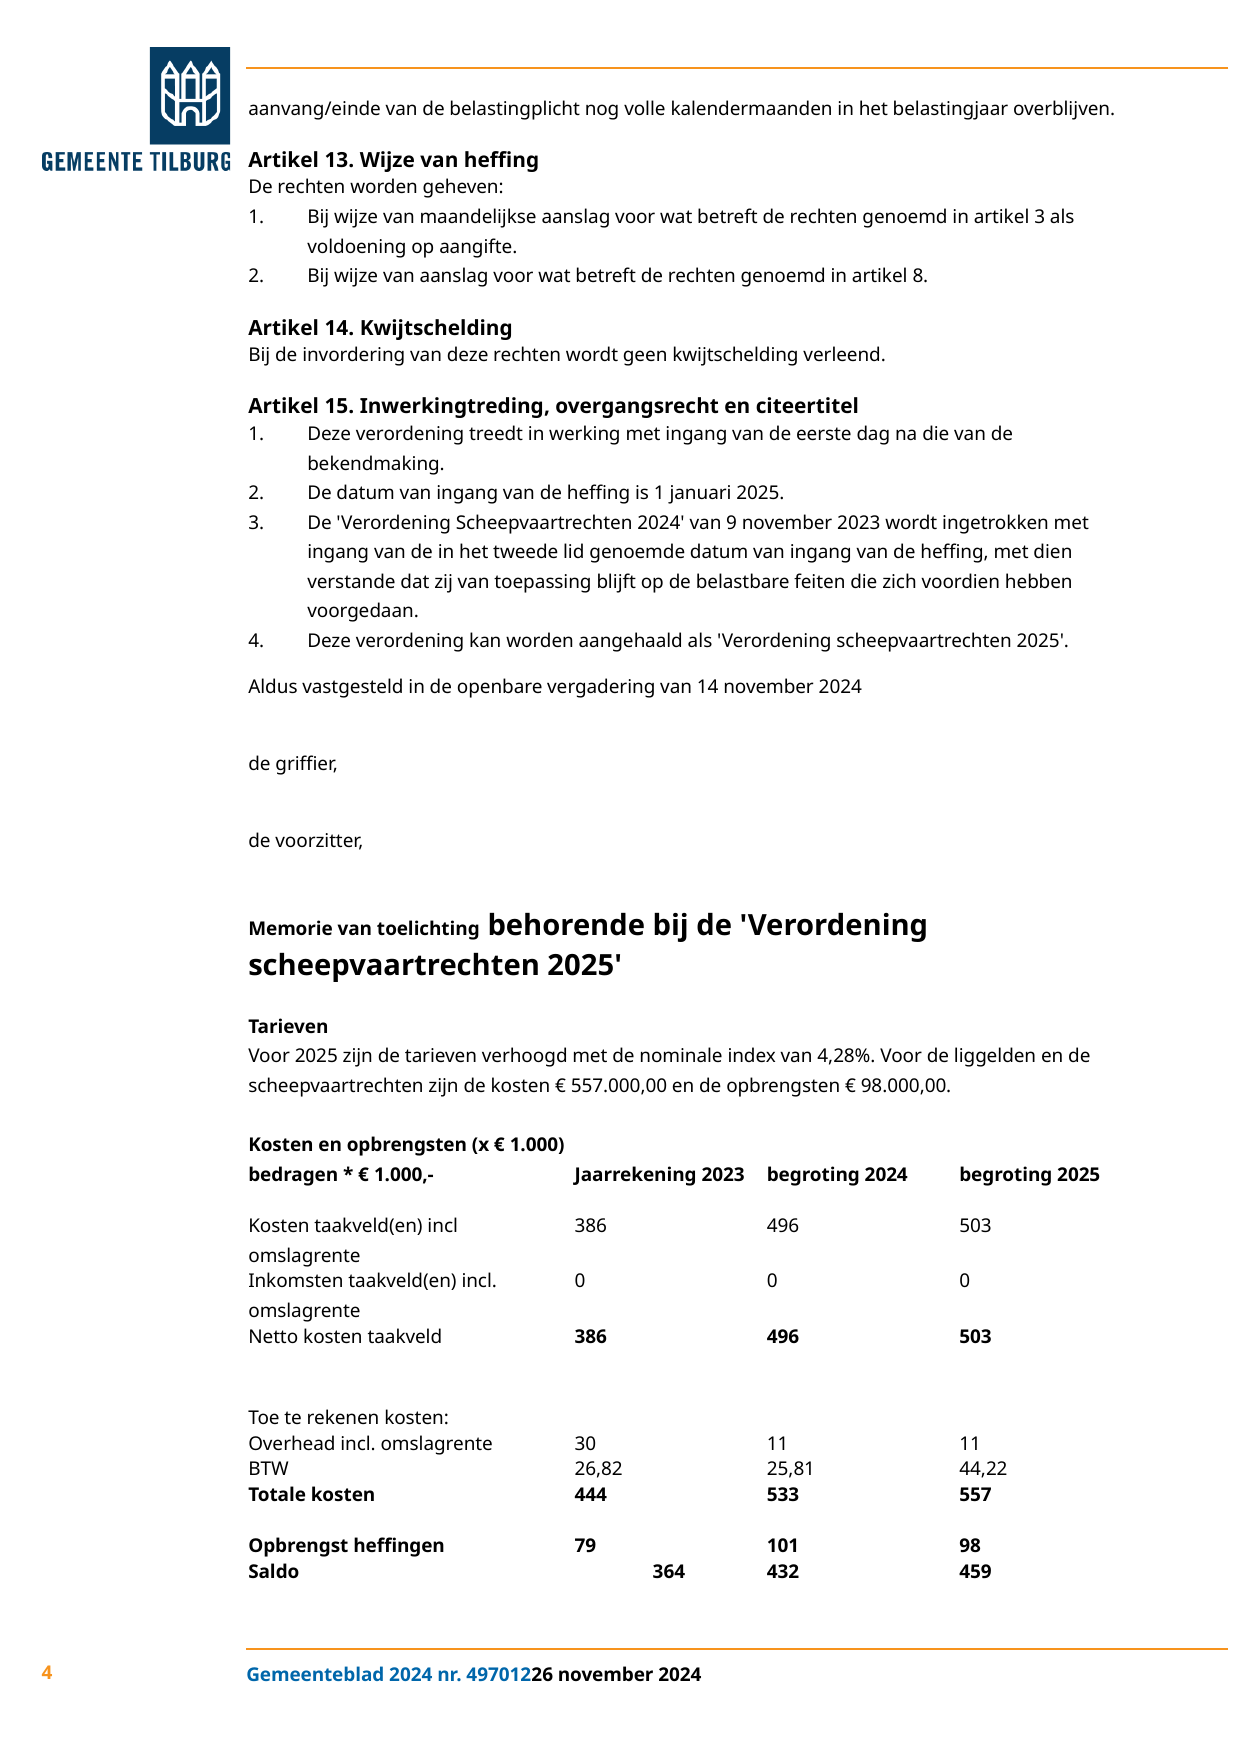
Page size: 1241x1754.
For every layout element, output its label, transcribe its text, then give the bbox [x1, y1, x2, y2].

table_cell 0 [959, 1268, 1152, 1323]
picture [41, 47, 231, 172]
table_cell Totale kosten [248, 1481, 574, 1507]
table_cell [959, 1187, 1152, 1212]
list Deze verordening treedt in werking met ingang van de eerste dag na die van de bekendmaking. [248, 420, 1152, 475]
table_cell 30 [574, 1430, 767, 1456]
table_header Jaarrekening 2023 [574, 1161, 767, 1187]
table_cell 432 [767, 1559, 959, 1584]
text Artikel 13. Wijze van heffing [248, 145, 1152, 174]
table_cell 25,81 [767, 1456, 959, 1481]
table_cell [574, 1507, 767, 1533]
table_cell [959, 1507, 1152, 1533]
table_cell 503 [959, 1213, 1152, 1268]
table_cell [574, 1349, 767, 1404]
table_cell Overhead incl. omslagrente [248, 1430, 574, 1456]
table_cell 496 [767, 1323, 959, 1349]
table_cell 364 [574, 1559, 767, 1584]
text Voor 2025 zijn de tarieven verhoogd met de nominale index van 4,28%. Voor de liggelden en de scheepvaartrechten zijn de kosten € 557.000,00 en de opbrengsten € 98.000,00. [248, 1042, 1152, 1098]
text Tarieven [248, 1013, 1152, 1039]
table_cell [574, 1404, 767, 1430]
table_cell Netto kosten taakveld [248, 1323, 574, 1349]
table_cell [959, 1349, 1152, 1404]
text Artikel 15. Inwerkingtreding, overgangsrecht en citeertitel [248, 392, 1152, 420]
table_cell [767, 1349, 959, 1404]
table_cell 79 [574, 1533, 767, 1558]
text Artikel 14. Kwijtschelding [248, 313, 1152, 341]
list De 'Verordening Scheepvaartrechten 2024' van 9 november 2023 wordt ingetrokken met ingang van de in het tweede lid genoemde datum van ingang van de heffing, met dien verstande dat zij van toepassing blijft op de belastbare feiten die zich voordien hebben voorgedaan. [248, 509, 1152, 623]
table_cell 26,82 [574, 1456, 767, 1481]
table_cell 503 [959, 1323, 1152, 1349]
table_cell [767, 1404, 959, 1430]
table_cell 386 [574, 1213, 767, 1268]
table_header begroting 2024 [767, 1161, 959, 1187]
table_cell 0 [574, 1268, 767, 1323]
text Kosten en opbrengsten (x € 1.000) [248, 1131, 1152, 1157]
table_header begroting 2025 [959, 1161, 1152, 1187]
table_cell Toe te rekenen kosten: [248, 1404, 574, 1430]
table_cell Opbrengst heffingen [248, 1533, 574, 1558]
table_cell 101 [767, 1533, 959, 1558]
table_cell 11 [959, 1430, 1152, 1456]
table_cell 533 [767, 1481, 959, 1507]
table_cell [767, 1507, 959, 1533]
table_cell 557 [959, 1481, 1152, 1507]
table_cell [248, 1187, 574, 1212]
text Bij de invordering van deze rechten wordt geen kwijtschelding verleend. [248, 341, 1152, 367]
table_header bedragen * € 1.000,- [248, 1161, 574, 1187]
text Aldus vastgesteld in de openbare vergadering van 14 november 2024 [248, 673, 1152, 698]
table_cell 386 [574, 1323, 767, 1349]
table_cell [248, 1507, 574, 1533]
table_cell [574, 1187, 767, 1212]
text Memorie van toelichting behorende bij de 'Verordening scheepvaartrechten 2025' [248, 904, 1152, 984]
text de voorzitter, [248, 827, 1152, 853]
table_cell 0 [767, 1268, 959, 1323]
list Bij wijze van maandelijkse aanslag voor wat betreft de rechten genoemd in artikel 3 als voldoening op aangifte. [248, 203, 1152, 258]
table_cell [767, 1187, 959, 1212]
list De datum van ingang van de heffing is 1 januari 2025. [248, 479, 1152, 505]
table_cell BTW [248, 1456, 574, 1481]
list Bij wijze van aanslag voor wat betreft de rechten genoemd in artikel 8. [248, 262, 1152, 288]
table_cell 44,22 [959, 1456, 1152, 1481]
text de griffier, [248, 750, 1152, 776]
table_cell Kosten taakveld(en) incl omslagrente [248, 1213, 574, 1268]
table_cell 459 [959, 1559, 1152, 1584]
table_cell 444 [574, 1481, 767, 1507]
table_cell [248, 1349, 574, 1404]
table_cell [959, 1404, 1152, 1430]
table_cell 11 [767, 1430, 959, 1456]
list Deze verordening kan worden aangehaald als 'Verordening scheepvaartrechten 2025'. [248, 627, 1152, 653]
table_cell Inkomsten taakveld(en) incl. omslagrente [248, 1268, 574, 1323]
table_cell Saldo [248, 1559, 574, 1584]
table_cell 98 [959, 1533, 1152, 1558]
text De rechten worden geheven: [248, 174, 1152, 199]
text aanvang/einde van de belastingplicht nog volle kalendermaanden in het belastingjaar overblijven. [248, 95, 1152, 121]
table_cell 496 [767, 1213, 959, 1268]
